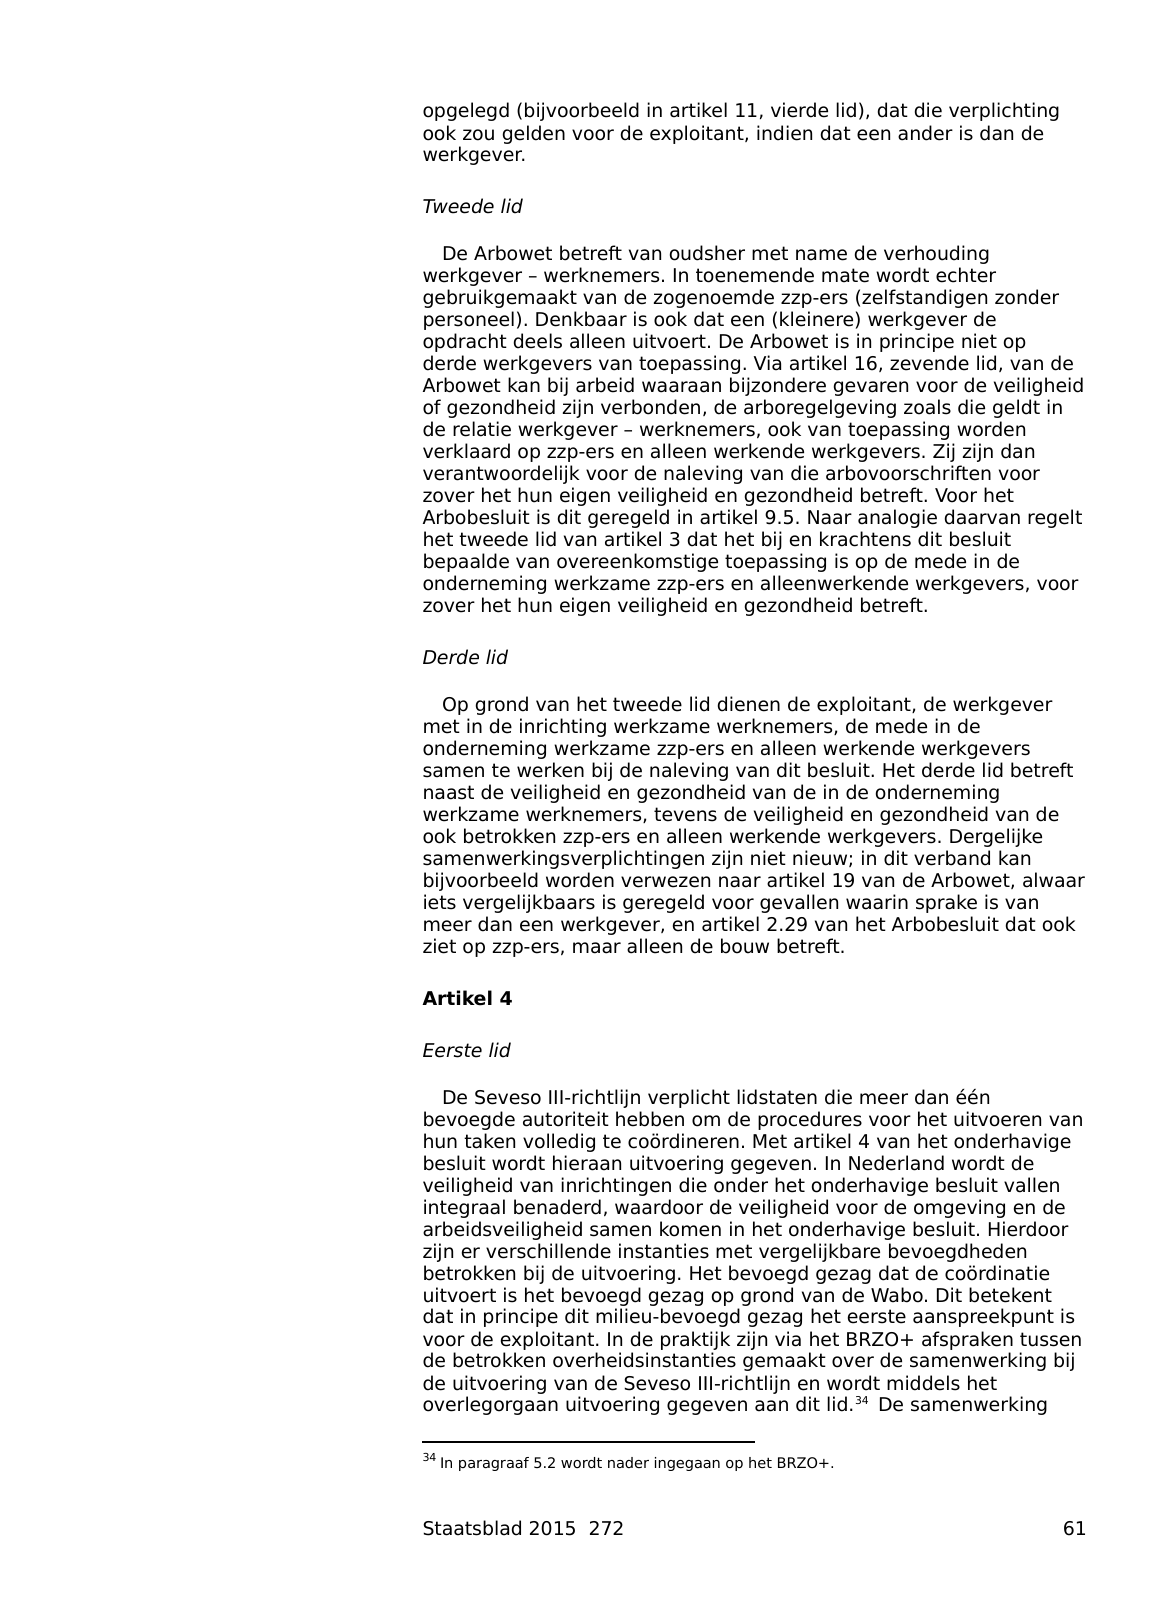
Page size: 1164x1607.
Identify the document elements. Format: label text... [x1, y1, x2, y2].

subtitle Artikel 4 [422, 988, 1087, 1010]
text opgelegd (bijvoorbeeld in artikel 11, vierde lid), dat die verplichting ook zou gelden voor de exploitant, indien dat een ander is dan de werkgever. [422, 100, 1087, 166]
subtitle Eerste lid [422, 1040, 1087, 1062]
text In paragraaf 5.2 wordt nader ingegaan op het BRZO+. [422, 1451, 1087, 1473]
text De Seveso III-richtlijn verplicht lidstaten die meer dan één bevoegde autoriteit hebben om de procedures voor het uitvoeren van hun taken volledig te coördineren. Met artikel 4 van het onderhavige besluit wordt hieraan uitvoering gegeven. In Nederland wordt de veiligheid van inrichtingen die onder het onderhavige besluit vallen integraal benaderd, waardoor de veiligheid voor de omgeving en de arbeidsveiligheid samen komen in het onderhavige besluit. Hierdoor zijn er verschillende instanties met vergelijkbare bevoegdheden betrokken bij de uitvoering. Het bevoegd gezag dat de coördinatie uitvoert is het bevoegd gezag op grond van de Wabo. Dit betekent dat in principe dit milieu-bevoegd gezag het eerste aanspreekpunt is voor de exploitant. In de praktijk zijn via het BRZO+ afspraken tussen de betrokken overheidsinstanties gemaakt over de samenwerking bij de uitvoering van de Seveso III-richtlijn en wordt middels het overlegorgaan uitvoering gegeven aan dit lid. De samenwerking [422, 1087, 1087, 1416]
subtitle Derde lid [422, 647, 1087, 669]
text De Arbowet betreft van oudsher met name de verhouding werkgever – werknemers. In toenemende mate wordt echter gebruikgemaakt van de zogenoemde zzp-ers (zelfstandigen zonder personeel). Denkbaar is ook dat een (kleinere) werkgever de opdracht deels alleen uitvoert. De Arbowet is in principe niet op derde werkgevers van toepassing. Via artikel 16, zevende lid, van de Arbowet kan bij arbeid waaraan bijzondere gevaren voor de veiligheid of gezondheid zijn verbonden, de arboregelgeving zoals die geldt in de relatie werkgever – werknemers, ook van toepassing worden verklaard op zzp-ers en alleen werkende werkgevers. Zij zijn dan verantwoordelijk voor de naleving van die arbovoorschriften voor zover het hun eigen veiligheid en gezondheid betreft. Voor het Arbobesluit is dit geregeld in artikel 9.5. Naar analogie daarvan regelt het tweede lid van artikel 3 dat het bij en krachtens dit besluit bepaalde van overeenkomstige toepassing is op de mede in de onderneming werkzame zzp-ers en alleenwerkende werkgevers, voor zover het hun eigen veiligheid en gezondheid betreft. [422, 243, 1087, 617]
subtitle Tweede lid [422, 196, 1087, 218]
text Op grond van het tweede lid dienen de exploitant, de werkgever met in de inrichting werkzame werknemers, de mede in de onderneming werkzame zzp-ers en alleen werkende werkgevers samen te werken bij de naleving van dit besluit. Het derde lid betreft naast de veiligheid en gezondheid van de in de onderneming werkzame werknemers, tevens de veiligheid en gezondheid van de ook betrokken zzp-ers en alleen werkende werkgevers. Dergelijke samenwerkingsverplichtingen zijn niet nieuw; in dit verband kan bijvoorbeeld worden verwezen naar artikel 19 van de Arbowet, alwaar iets vergelijkbaars is geregeld voor gevallen waarin sprake is van meer dan een werkgever, en artikel 2.29 van het Arbobesluit dat ook ziet op zzp-ers, maar alleen de bouw betreft. [422, 694, 1087, 958]
